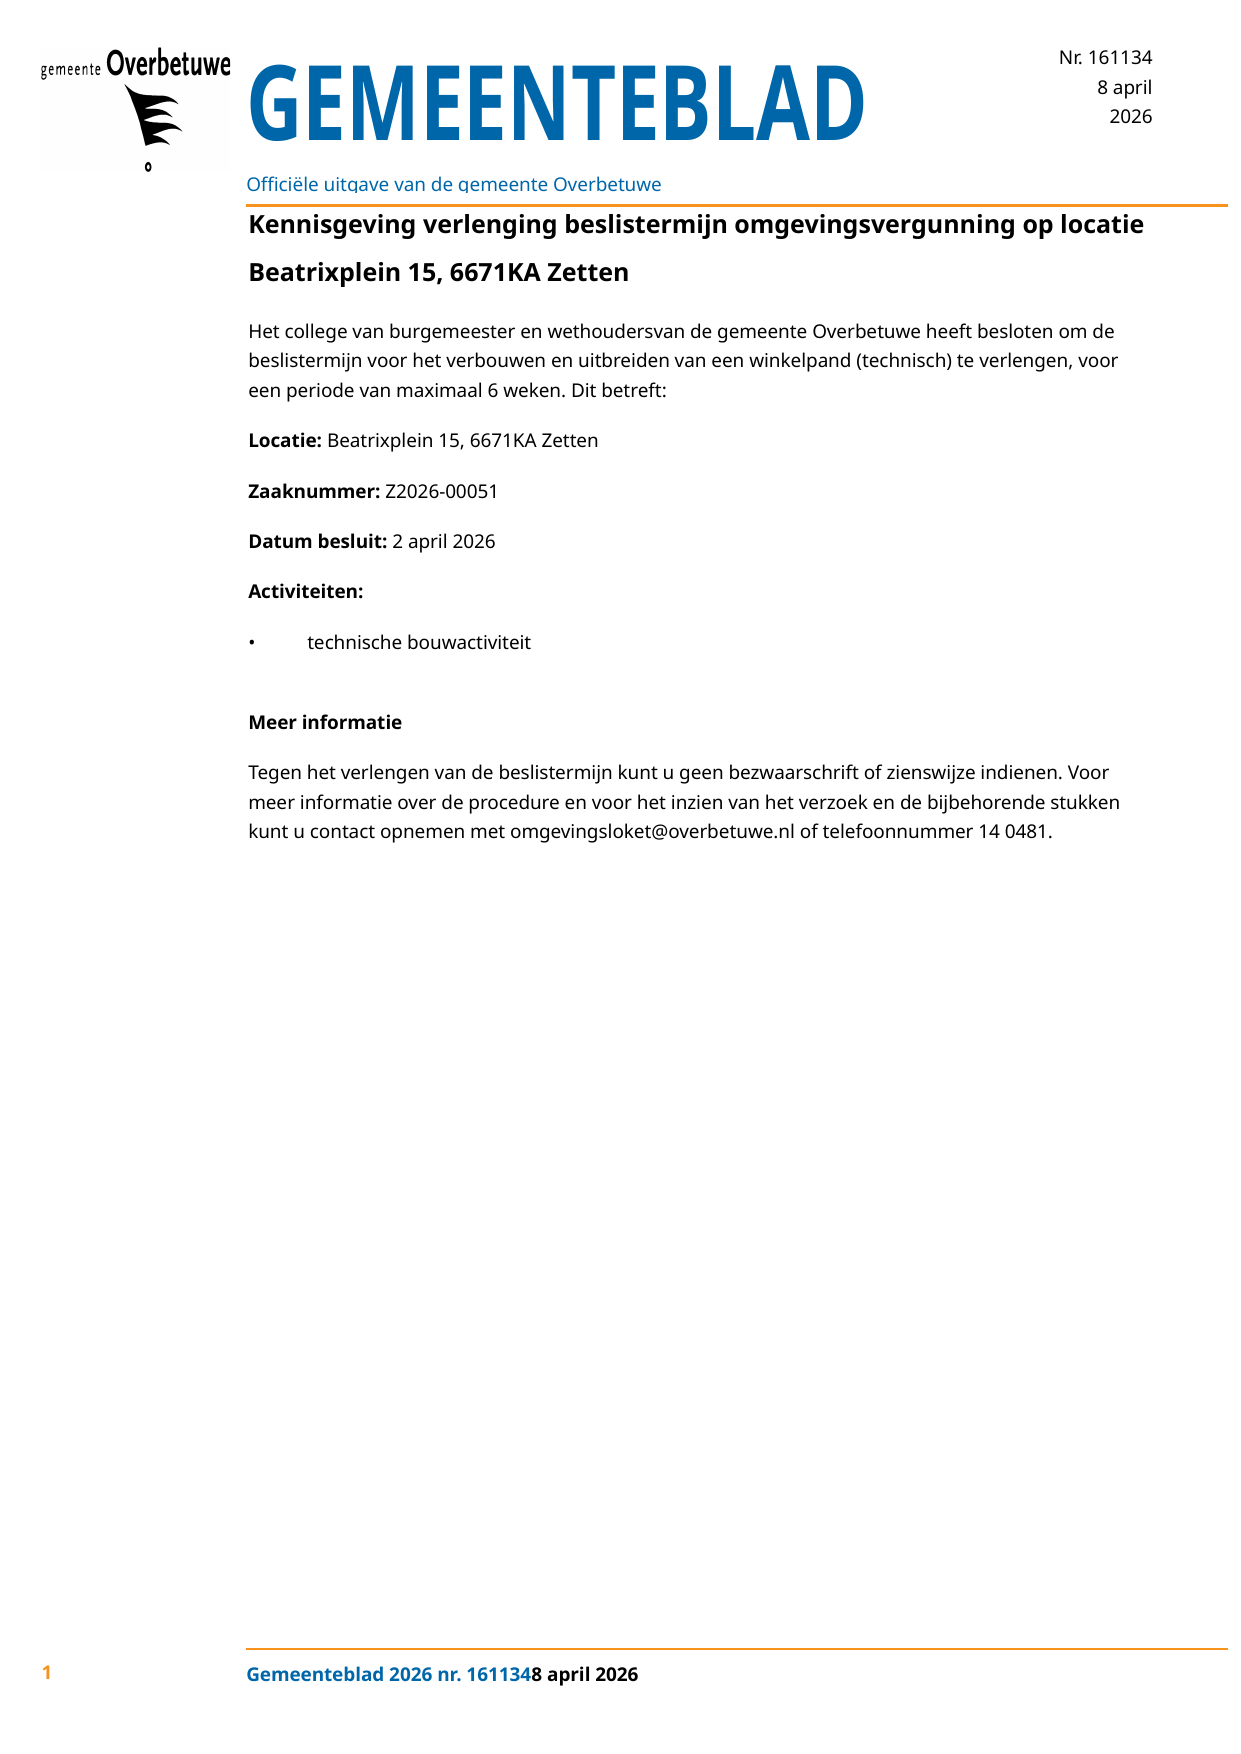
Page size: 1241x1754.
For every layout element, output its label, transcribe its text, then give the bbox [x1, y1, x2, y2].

text Datum besluit: 2 april 2026 [248, 528, 1152, 554]
text Tegen het verlengen van de beslistermijn kunt u geen bezwaarschrift of zienswijze indienen. Voor meer informatie over de procedure en voor het inzien van het verzoek en de bijbehorende stukken kunt u contact opnemen met omgevingsloket@overbetuwe.nl of telefoonnummer 14 0481. [248, 759, 1152, 844]
text Zaaknummer: Z2026-00051 [248, 478, 1152, 504]
text Meer informatie [248, 709, 1152, 735]
picture [41, 47, 231, 172]
text Locatie: Beatrixplein 15, 6671KA Zetten [248, 427, 1152, 453]
text Het college van burgemeester en wethoudersvan de gemeente Overbetuwe heeft besloten om de beslistermijn voor het verbouwen en uitbreiden van een winkelpand (technisch) te verlengen, voor een periode van maximaal 6 weken. Dit betreft: [248, 318, 1152, 403]
text Kennisgeving verlenging beslistermijn omgevingsvergunning op locatie Beatrixplein 15, 6671KA Zetten [248, 207, 1152, 288]
list technische bouwactiviteit [248, 629, 1152, 655]
text Activiteiten: [248, 579, 1152, 604]
